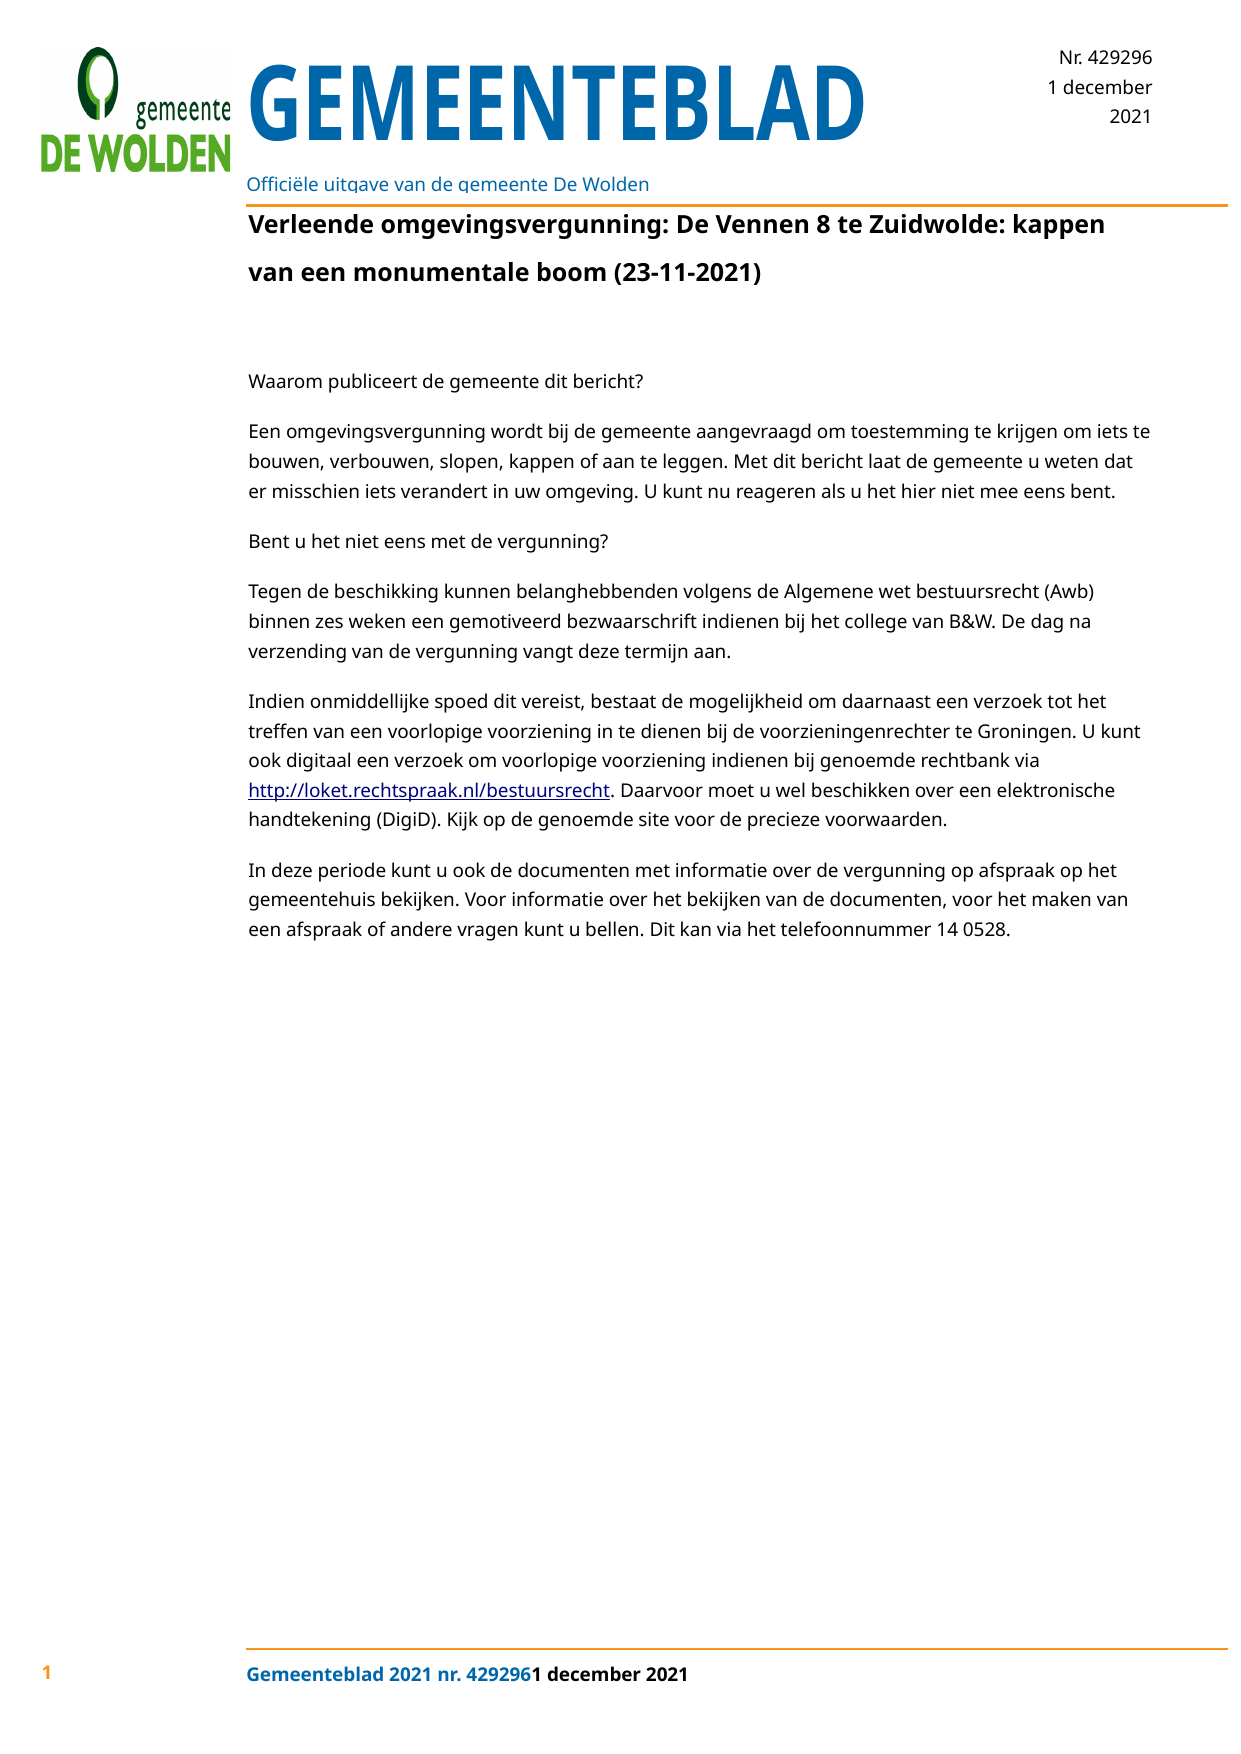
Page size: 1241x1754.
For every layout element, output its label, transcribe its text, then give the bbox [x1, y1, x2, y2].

text Tegen de beschikking kunnen belanghebbenden volgens de Algemene wet bestuursrecht (Awb) binnen zes weken een gemotiveerd bezwaarschrift indienen bij het college van B&W. De dag na verzending van de vergunning vangt deze termijn aan. [248, 579, 1152, 664]
text Waarom publiceert de gemeente dit bericht? [248, 368, 1152, 394]
text In deze periode kunt u ook de documenten met informatie over de vergunning op afspraak op het gemeentehuis bekijken. Voor informatie over het bekijken van de documenten, voor het maken van een afspraak of andere vragen kunt u bellen. Dit kan via het telefoonnummer 14 0528. [248, 857, 1152, 942]
text Een omgevingsvergunning wordt bij de gemeente aangevraagd om toestemming te krijgen om iets te bouwen, verbouwen, slopen, kappen of aan te leggen. Met dit bericht laat de gemeente u weten dat er misschien iets verandert in uw omgeving. U kunt nu reageren als u het hier niet mee eens bent. [248, 419, 1152, 504]
picture [41, 47, 231, 172]
text Indien onmiddellijke spoed dit vereist, bestaat de mogelijkheid om daarnaast een verzoek tot het treffen van een voorlopige voorziening in te dienen bij de voorzieningenrechter te Groningen. U kunt ook digitaal een verzoek om voorlopige voorziening indienen bij genoemde rechtbank via http://loket.rechtspraak.nl/bestuursrecht. Daarvoor moet u wel beschikken over een elektronische handtekening (DigiD). Kijk op de genoemde site voor de precieze voorwaarden. [248, 688, 1152, 832]
text Verleende omgevingsvergunning: De Vennen 8 te Zuidwolde: kappen van een monumentale boom (23-11-2021) [248, 207, 1152, 288]
text Bent u het niet eens met de vergunning? [248, 528, 1152, 554]
